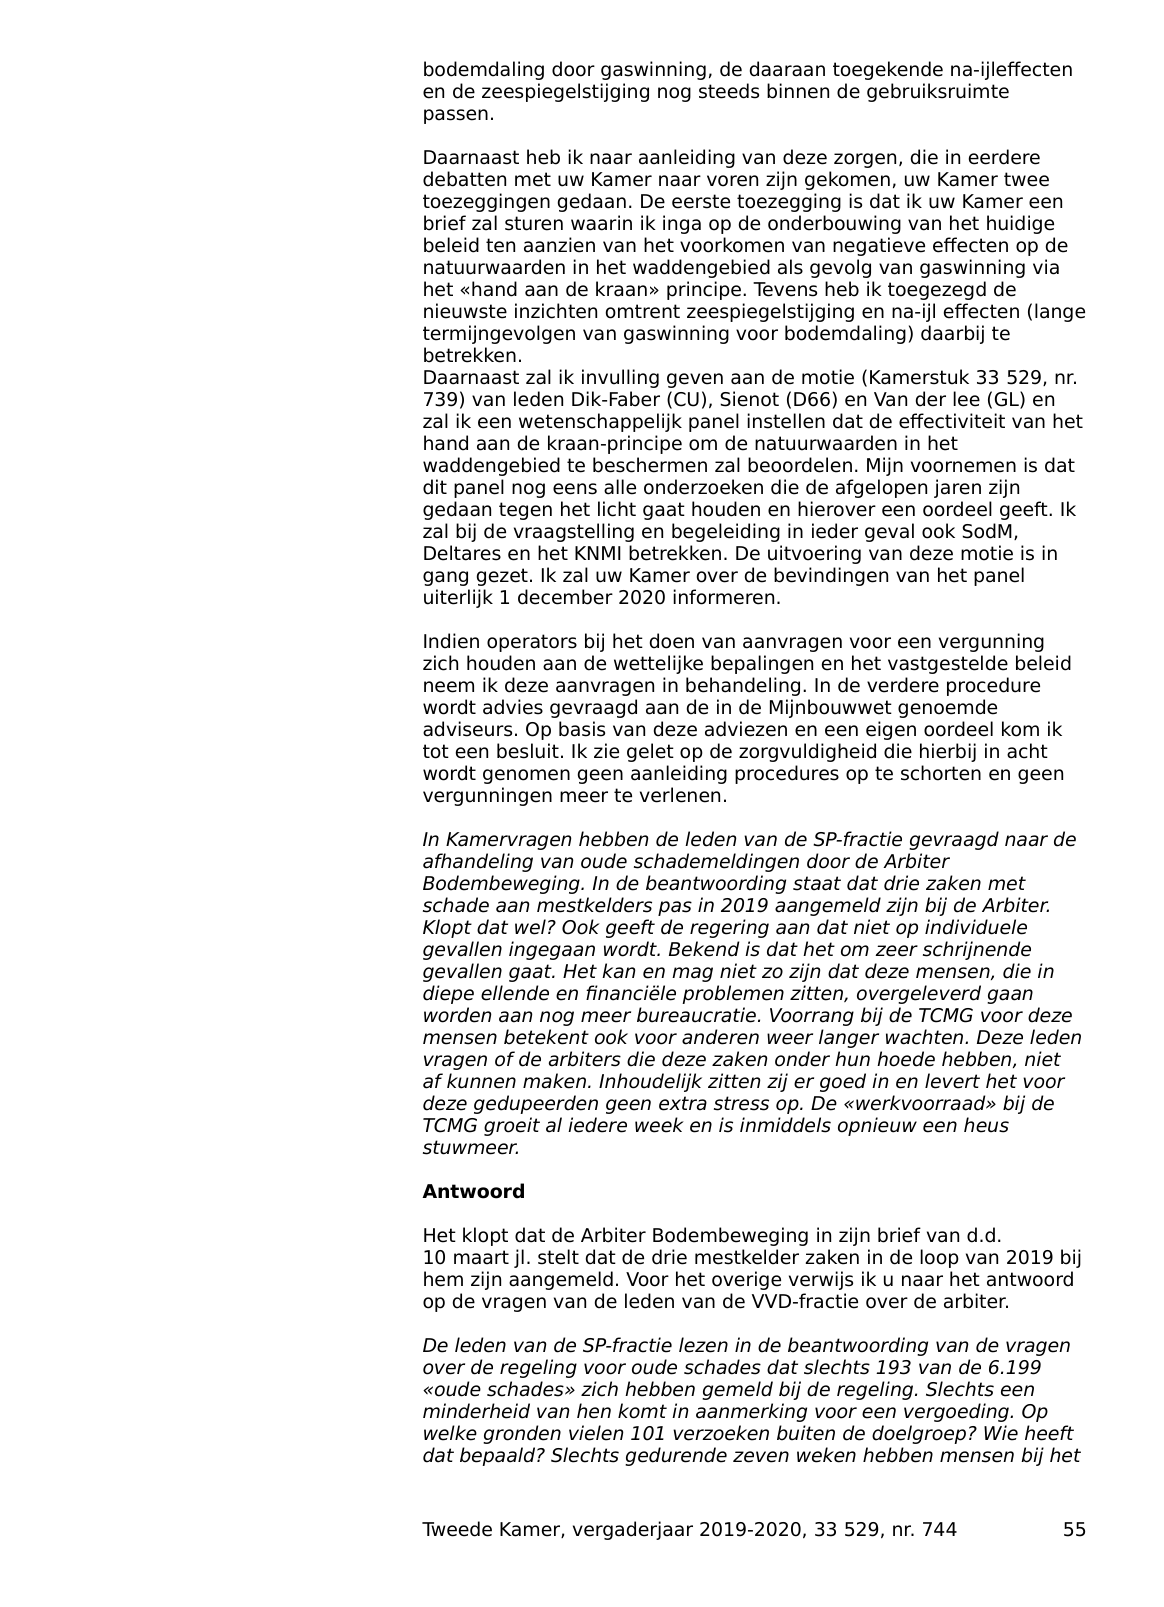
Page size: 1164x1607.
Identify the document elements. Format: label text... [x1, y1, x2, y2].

text In Kamervragen hebben de leden van de SP-fractie gevraagd naar de afhandeling van oude schademeldingen door de Arbiter Bodembeweging. In de beantwoording staat dat drie zaken met schade aan mestkelders pas in 2019 aangemeld zijn bij de Arbiter. Klopt dat wel? Ook geeft de regering aan dat niet op individuele gevallen ingegaan wordt. Bekend is dat het om zeer schrijnende gevallen gaat. Het kan en mag niet zo zijn dat deze mensen, die in diepe ellende en financiële problemen zitten, overgeleverd gaan worden aan nog meer bureaucratie. Voorrang bij de TCMG voor deze mensen betekent ook voor anderen weer langer wachten. Deze leden vragen of de arbiters die deze zaken onder hun hoede hebben, niet af kunnen maken. Inhoudelijk zitten zij er goed in en levert het voor deze gedupeerden geen extra stress op. De «werkvoorraad» bij de TCMG groeit al iedere week en is inmiddels opnieuw een heus stuwmeer. [422, 829, 1087, 1159]
text Daarnaast heb ik naar aanleiding van deze zorgen, die in eerdere debatten met uw Kamer naar voren zijn gekomen, uw Kamer twee toezeggingen gedaan. De eerste toezegging is dat ik uw Kamer een brief zal sturen waarin ik inga op de onderbouwing van het huidige beleid ten aanzien van het voorkomen van negatieve effecten op de natuurwaarden in het waddengebied als gevolg van gaswinning via het «hand aan de kraan» principe. Tevens heb ik toegezegd de nieuwste inzichten omtrent zeespiegelstijging en na-ijl effecten (lange termijngevolgen van gaswinning voor bodemdaling) daarbij te betrekken. [422, 147, 1087, 367]
text Indien operators bij het doen van aanvragen voor een vergunning zich houden aan de wettelijke bepalingen en het vastgestelde beleid neem ik deze aanvragen in behandeling. In de verdere procedure wordt advies gevraagd aan de in de Mijnbouwwet genoemde adviseurs. Op basis van deze adviezen en een eigen oordeel kom ik tot een besluit. Ik zie gelet op de zorgvuldigheid die hierbij in acht wordt genomen geen aanleiding procedures op te schorten en geen vergunningen meer te verlenen. [422, 631, 1087, 807]
text Het klopt dat de Arbiter Bodembeweging in zijn brief van d.d. 10 maart jl. stelt dat de drie mestkelder zaken in de loop van 2019 bij hem zijn aangemeld. Voor het overige verwijs ik u naar het antwoord op de vragen van de leden van de VVD-fractie over de arbiter. [422, 1225, 1087, 1313]
text Daarnaast zal ik invulling geven aan de motie (Kamerstuk 33 529, nr. 739) van leden Dik-Faber (CU), Sienot (D66) en Van der lee (GL) en zal ik een wetenschappelijk panel instellen dat de effectiviteit van het hand aan de kraan-principe om de natuurwaarden in het waddengebied te beschermen zal beoordelen. Mijn voornemen is dat dit panel nog eens alle onderzoeken die de afgelopen jaren zijn gedaan tegen het licht gaat houden en hierover een oordeel geeft. Ik zal bij de vraagstelling en begeleiding in ieder geval ook SodM, Deltares en het KNMI betrekken. De uitvoering van deze motie is in gang gezet. Ik zal uw Kamer over de bevindingen van het panel uiterlijk 1 december 2020 informeren. [422, 367, 1087, 609]
text bodemdaling door gaswinning, de daaraan toegekende na-ijleffecten en de zeespiegelstijging nog steeds binnen de gebruiksruimte passen. [422, 59, 1087, 125]
subtitle Antwoord [422, 1181, 1087, 1203]
text De leden van de SP-fractie lezen in de beantwoording van de vragen over de regeling voor oude schades dat slechts 193 van de 6.199 «oude schades» zich hebben gemeld bij de regeling. Slechts een minderheid van hen komt in aanmerking voor een vergoeding. Op welke gronden vielen 101 verzoeken buiten de doelgroep? Wie heeft dat bepaald? Slechts gedurende zeven weken hebben mensen bij het [422, 1335, 1087, 1467]
